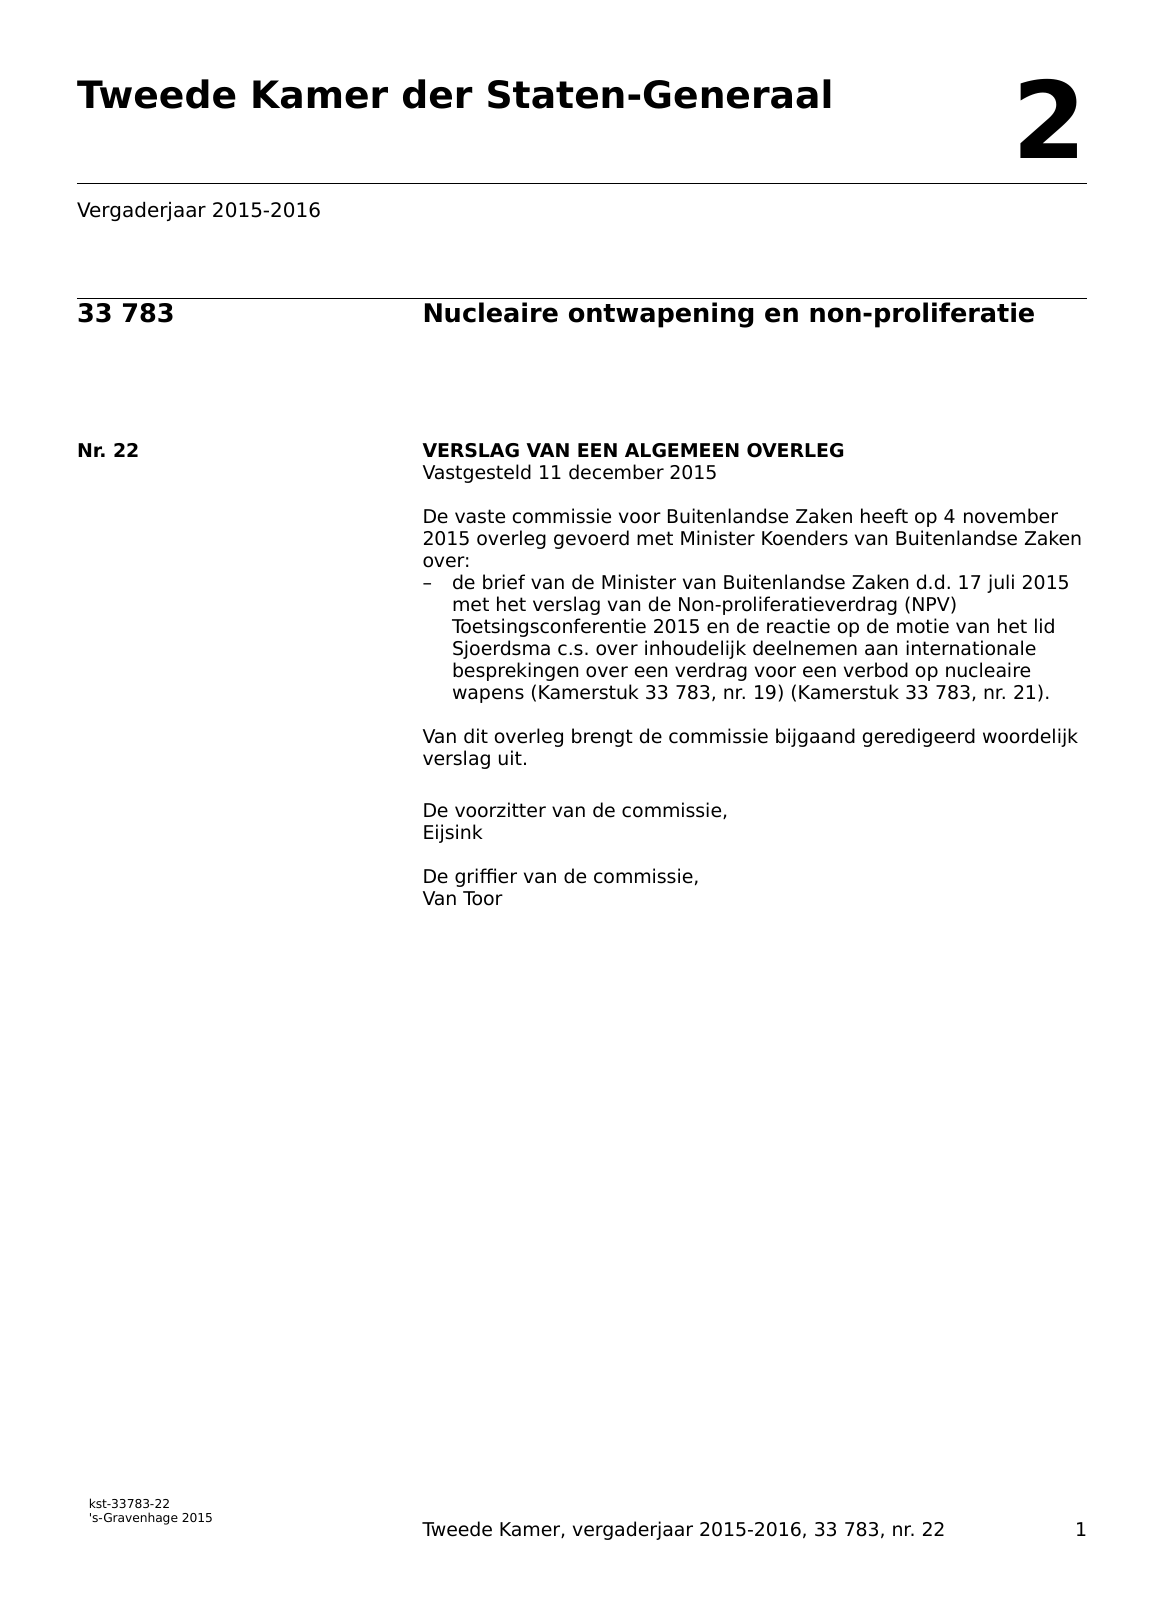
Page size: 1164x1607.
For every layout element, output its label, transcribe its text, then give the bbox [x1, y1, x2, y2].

text kst-33783-22 [88, 1497, 323, 1511]
table_cell Vergaderjaar 2015-2016 [77, 184, 1087, 298]
text 's-Gravenhage 2015 [88, 1511, 323, 1525]
text De vaste commissie voor Buitenlandse Zaken heeft op 4 november 2015 overleg gevoerd met Minister Koenders van Buitenlandse Zaken over: [422, 506, 1087, 572]
text Vastgesteld 11 december 2015 [422, 462, 1087, 484]
table_header Tweede Kamer der Staten-Generaal [77, 59, 886, 183]
text Van dit overleg brengt de commissie bijgaand geredigeerd woordelijk verslag uit. [422, 726, 1087, 770]
table_header 2 [886, 59, 1087, 183]
text De voorzitter van de commissie, Eijsink [422, 800, 1087, 844]
subtitle 33 783 Nucleaire ontwapening en non-proliferatie [77, 299, 1087, 329]
subtitle Nr. 22 VERSLAG VAN EEN ALGEMEEN OVERLEG [77, 440, 1087, 462]
text – de brief van de Minister van Buitenlandse Zaken d.d. 17 juli 2015 met het verslag van de Non-proliferatieverdrag (NPV) Toetsingsconferentie 2015 en de reactie op de motie van het lid Sjoerdsma c.s. over inhoudelijk deelnemen aan internationale besprekingen over een verdrag voor een verbod op nucleaire wapens (Kamerstuk 33 783, nr. 19) (Kamerstuk 33 783, nr. 21). [422, 572, 1087, 704]
text De griffier van de commissie, Van Toor [422, 866, 1087, 910]
